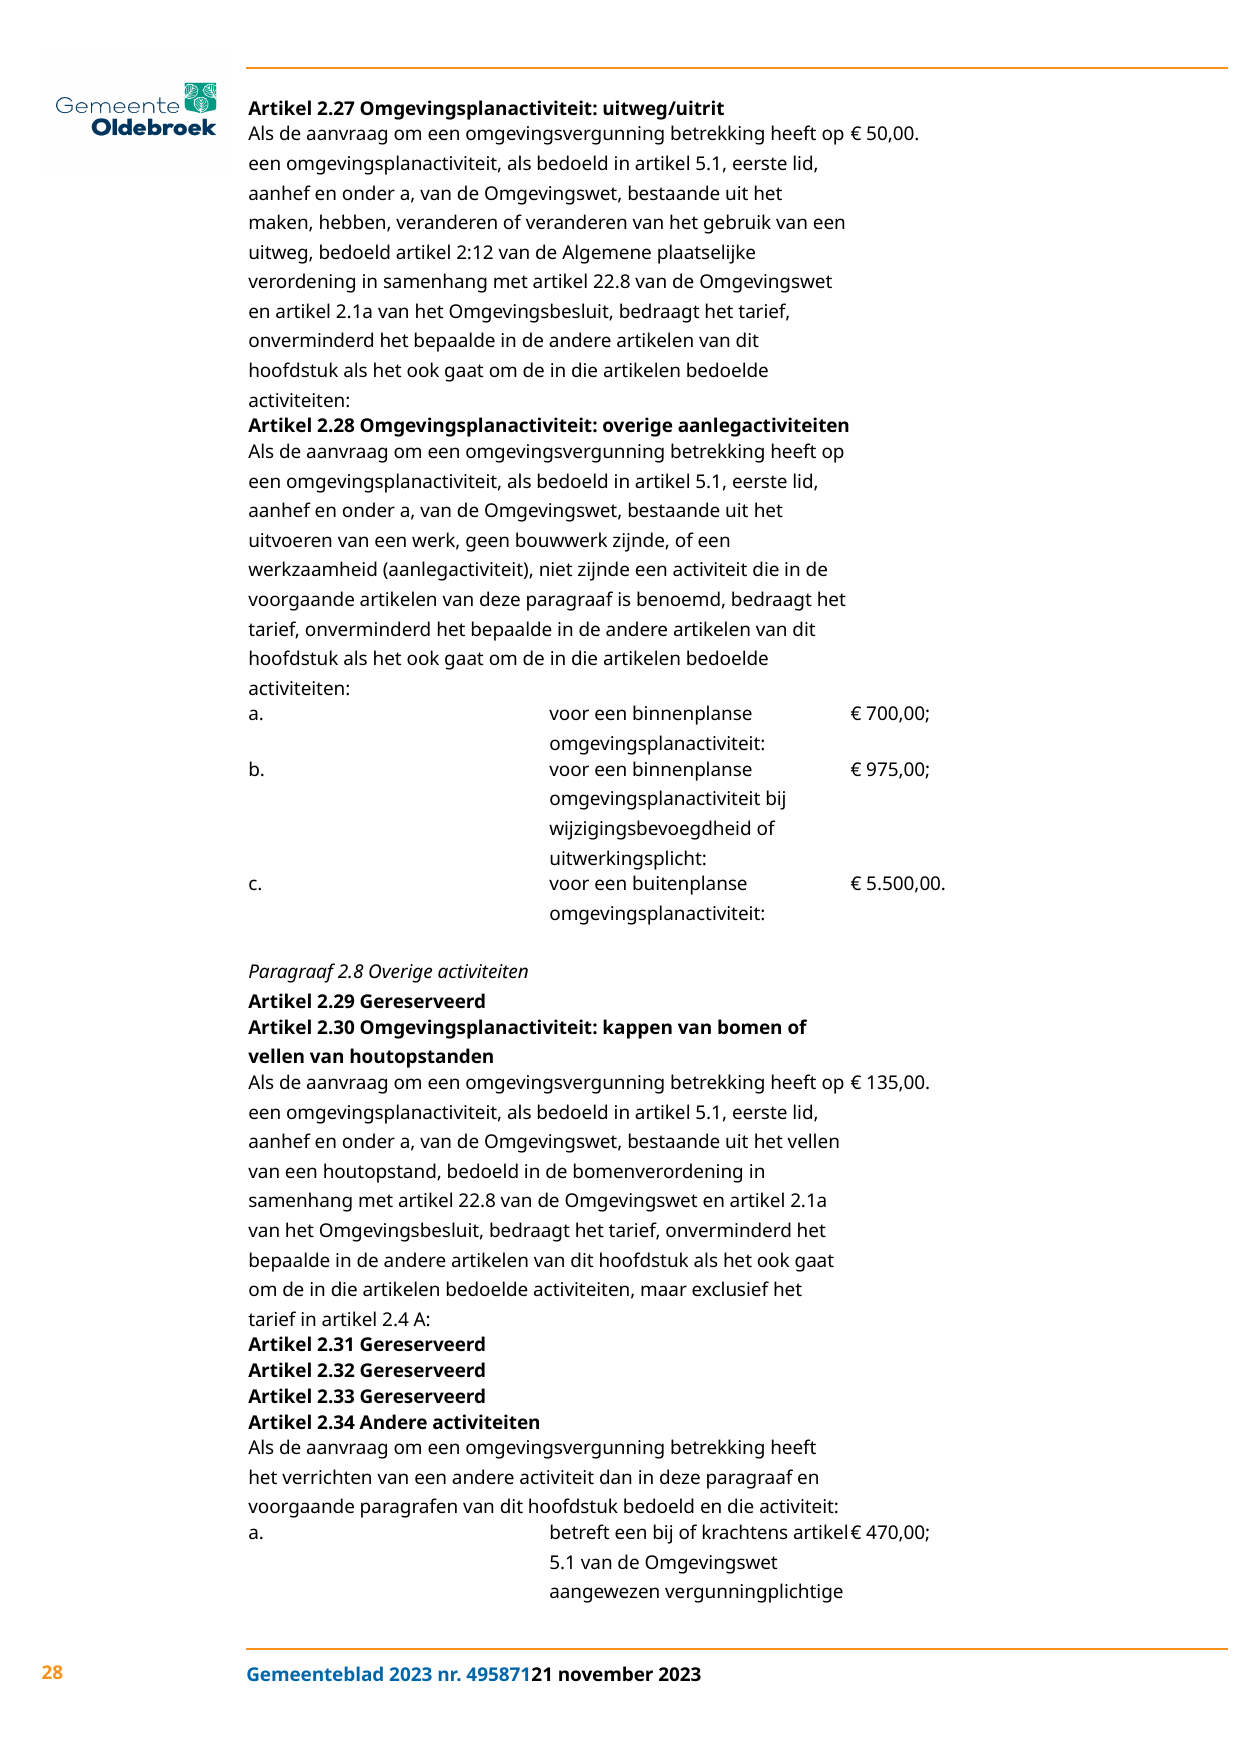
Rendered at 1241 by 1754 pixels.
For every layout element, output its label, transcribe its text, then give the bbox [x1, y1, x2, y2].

table_cell Artikel 2.28 Omgevingsplanactiviteit: overige aanlegactiviteiten [248, 413, 850, 438]
table_cell a. [248, 1520, 549, 1604]
table_header Artikel 2.29 Gereserveerd [248, 988, 850, 1014]
table_cell Artikel 2.34 Andere activiteiten [248, 1409, 850, 1434]
table_cell betreft een bij of krachtens artikel 5.1 van de Omgevingswet aangewezen vergunningplichtige [549, 1520, 850, 1604]
table_cell € 975,00; [850, 756, 1152, 870]
table_cell [850, 1332, 1152, 1357]
table_cell Artikel 2.27 Omgevingsplanactiviteit: uitweg/uitrit [248, 95, 850, 121]
table_cell Artikel 2.33 Gereserveerd [248, 1383, 850, 1409]
table_cell Artikel 2.30 Omgevingsplanactiviteit: kappen van bomen of vellen van houtopstanden [248, 1014, 850, 1069]
text Paragraaf 2.8 Overige activiteiten [248, 958, 1152, 984]
table_cell [850, 413, 1152, 438]
table_cell € 470,00; [850, 1520, 1152, 1604]
table_cell Als de aanvraag om een omgevingsvergunning betrekking heeft op een omgevingsplanactiviteit, als bedoeld in artikel 5.1, eerste lid, aanhef en onder a, van de Omgevingswet, bestaande uit het maken, hebben, veranderen of veranderen van het gebruik van een uitweg, bedoeld artikel 2:12 van de Algemene plaatselijke verordening in samenhang met artikel 22.8 van de Omgevingswet en artikel 2.1a van het Omgevingsbesluit, bedraagt het tarief, onverminderd het bepaalde in de andere artikelen van dit hoofdstuk als het ook gaat om de in die artikelen bedoelde activiteiten: [248, 121, 850, 412]
table_cell [850, 1358, 1152, 1383]
table_cell Artikel 2.32 Gereserveerd [248, 1358, 850, 1383]
table_cell [850, 1014, 1152, 1069]
table_cell c. [248, 870, 549, 926]
table_cell € 135,00. [850, 1069, 1152, 1332]
table_cell Artikel 2.31 Gereserveerd [248, 1332, 850, 1357]
table_cell € 5.500,00. [850, 870, 1152, 926]
table_cell [850, 1409, 1152, 1434]
table_cell voor een binnenplanse omgevingsplanactiviteit bij wijzigingsbevoegdheid of uitwerkingsplicht: [549, 756, 850, 870]
table_cell € 50,00. [850, 121, 1152, 412]
table_header [850, 988, 1152, 1014]
table_cell [850, 95, 1152, 121]
table_cell Als de aanvraag om een omgevingsvergunning betrekking heeft het verrichten van een andere activiteit dan in deze paragraaf en voorgaande paragrafen van dit hoofdstuk bedoeld en die activiteit: [248, 1435, 850, 1519]
table_cell Als de aanvraag om een omgevingsvergunning betrekking heeft op een omgevingsplanactiviteit, als bedoeld in artikel 5.1, eerste lid, aanhef en onder a, van de Omgevingswet, bestaande uit het vellen van een houtopstand, bedoeld in de bomenverordening in samenhang met artikel 22.8 van de Omgevingswet en artikel 2.1a van het Omgevingsbesluit, bedraagt het tarief, onverminderd het bepaalde in de andere artikelen van dit hoofdstuk als het ook gaat om de in die artikelen bedoelde activiteiten, maar exclusief het tarief in artikel 2.4 A: [248, 1069, 850, 1332]
table_cell € 700,00; [850, 701, 1152, 756]
table_cell a. [248, 701, 549, 756]
table_cell Als de aanvraag om een omgevingsvergunning betrekking heeft op een omgevingsplanactiviteit, als bedoeld in artikel 5.1, eerste lid, aanhef en onder a, van de Omgevingswet, bestaande uit het uitvoeren van een werk, geen bouwwerk zijnde, of een werkzaamheid (aanlegactiviteit), niet zijnde een activiteit die in de voorgaande artikelen van deze paragraaf is benoemd, bedraagt het tarief, onverminderd het bepaalde in de andere artikelen van dit hoofdstuk als het ook gaat om de in die artikelen bedoelde activiteiten: [248, 438, 850, 701]
table_cell [850, 438, 1152, 701]
table_cell voor een buitenplanse omgevingsplanactiviteit: [549, 870, 850, 926]
picture [41, 47, 231, 172]
table_cell [850, 1435, 1152, 1519]
table_cell b. [248, 756, 549, 870]
table_cell voor een binnenplanse omgevingsplanactiviteit: [549, 701, 850, 756]
table_cell [850, 1383, 1152, 1409]
